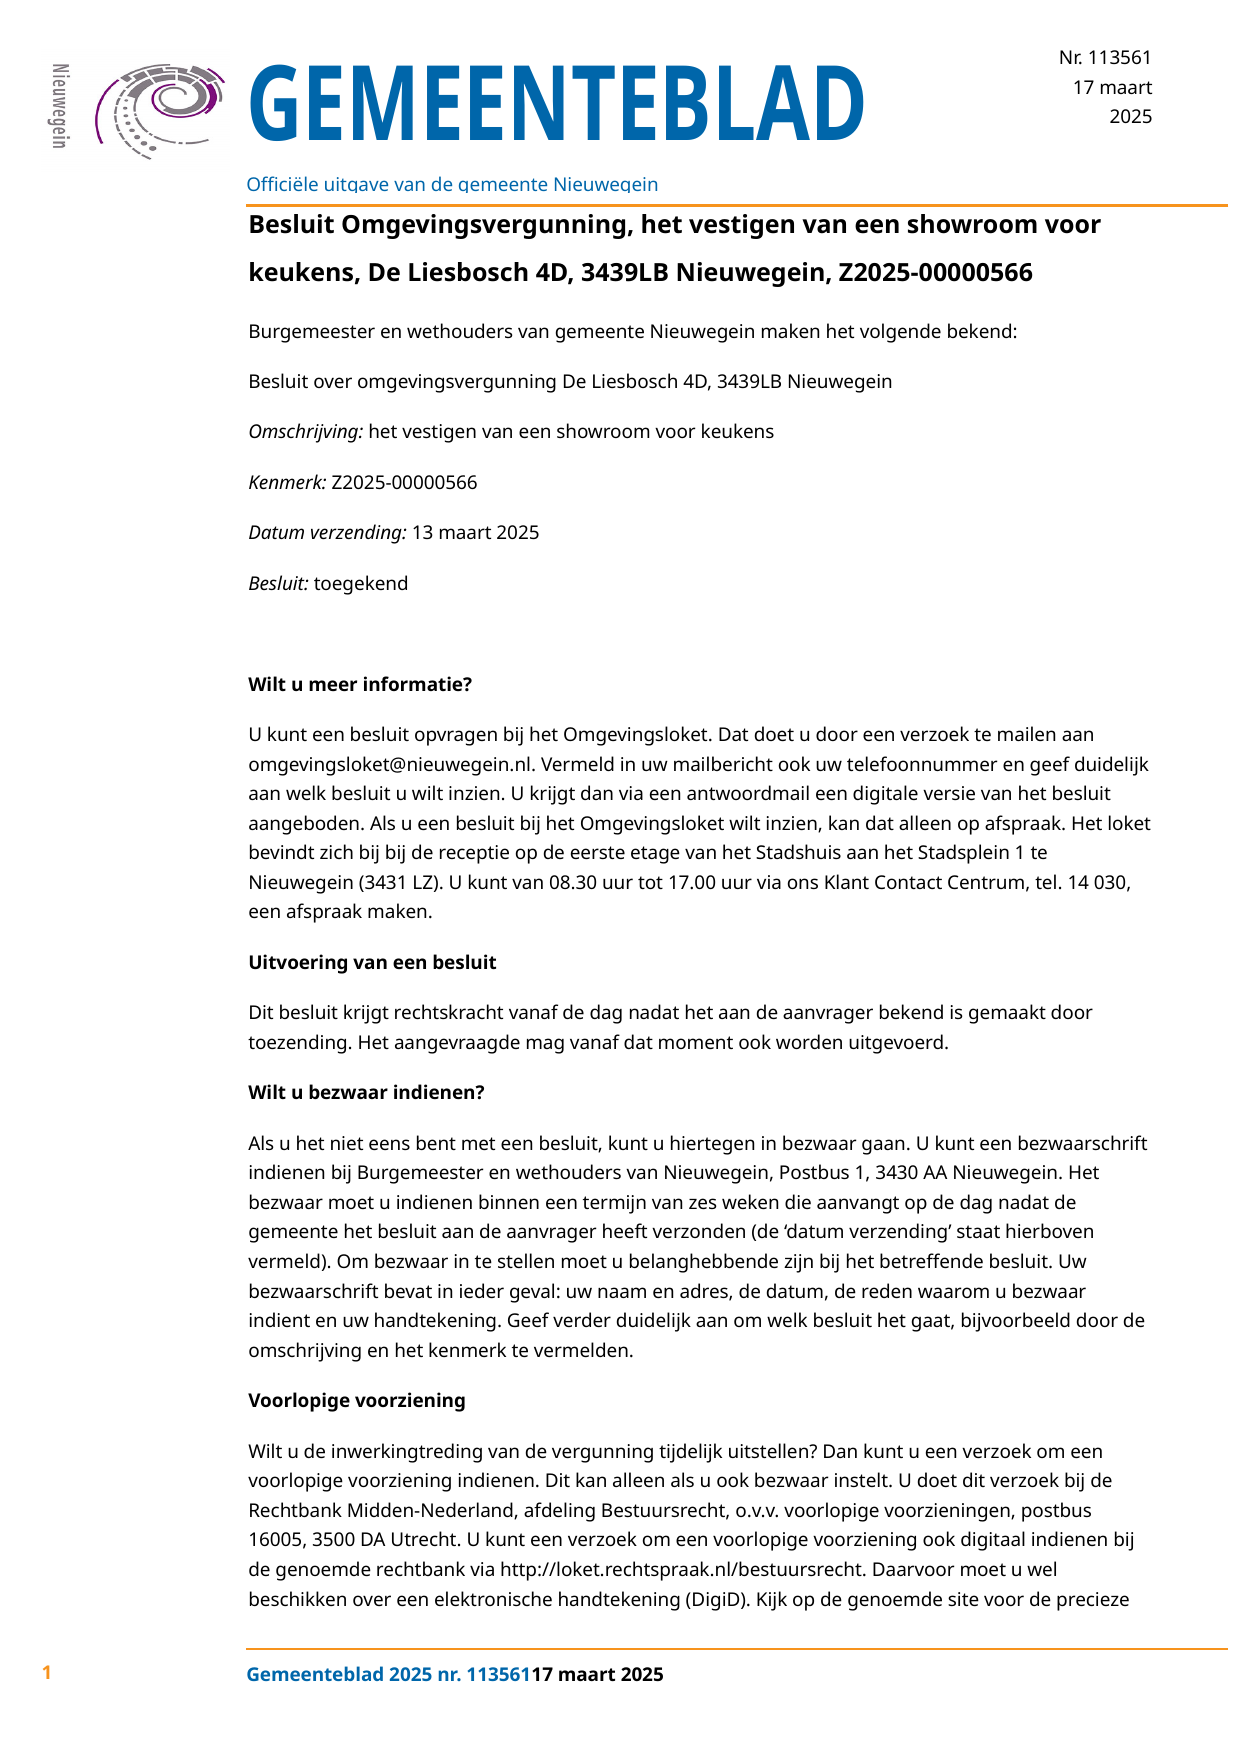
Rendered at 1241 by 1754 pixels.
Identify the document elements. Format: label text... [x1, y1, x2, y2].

text Voorlopige voorziening [248, 1387, 1152, 1413]
text Besluit Omgevingsvergunning, het vestigen van een showroom voor keukens, De Liesbosch 4D, 3439LB Nieuwegein, Z2025-00000566 [248, 207, 1152, 288]
text Burgemeester en wethouders van gemeente Nieuwegein maken het volgende bekend: [248, 318, 1152, 344]
text Kenmerk: Z2025-00000566 [248, 469, 1152, 495]
text Wilt u meer informatie? [248, 671, 1152, 697]
text Besluit: toegekend [248, 570, 1152, 596]
picture [41, 47, 231, 172]
text Besluit over omgevingsvergunning De Liesbosch 4D, 3439LB Nieuwegein [248, 368, 1152, 394]
text Dit besluit krijgt rechtskracht vanaf de dag nadat het aan de aanvrager bekend is gemaakt door toezending. Het aangevraagde mag vanaf dat moment ook worden uitgevoerd. [248, 999, 1152, 1055]
text Omschrijving: het vestigen van een showroom voor keukens [248, 419, 1152, 444]
text U kunt een besluit opvragen bij het Omgevingsloket. Dat doet u door een verzoek te mailen aan omgevingsloket@nieuwegein.nl. Vermeld in uw mailbericht ook uw telefoonnummer en geef duidelijk aan welk besluit u wilt inzien. U krijgt dan via een antwoordmail een digitale versie van het besluit aangeboden. Als u een besluit bij het Omgevingsloket wilt inzien, kan dat alleen op afspraak. Het loket bevindt zich bij bij de receptie op de eerste etage van het Stadshuis aan het Stadsplein 1 te Nieuwegein (3431 LZ). U kunt van 08.30 uur tot 17.00 uur via ons Klant Contact Centrum, tel. 14 030, een afspraak maken. [248, 721, 1152, 924]
text Datum verzending: 13 maart 2025 [248, 519, 1152, 545]
text Uitvoering van een besluit [248, 949, 1152, 975]
text Als u het niet eens bent met een besluit, kunt u hiertegen in bezwaar gaan. U kunt een bezwaarschrift indienen bij Burgemeester en wethouders van Nieuwegein, Postbus 1, 3430 AA Nieuwegein. Het bezwaar moet u indienen binnen een termijn van zes weken die aanvangt op de dag nadat de gemeente het besluit aan de aanvrager heeft verzonden (de ‘datum verzending’ staat hierboven vermeld). Om bezwaar in te stellen moet u belanghebbende zijn bij het betreffende besluit. Uw bezwaarschrift bevat in ieder geval: uw naam en adres, de datum, de reden waarom u bezwaar indient en uw handtekening. Geef verder duidelijk aan om welk besluit het gaat, bijvoorbeeld door de omschrijving en het kenmerk te vermelden. [248, 1130, 1152, 1363]
text Wilt u de inwerkingtreding van de vergunning tijdelijk uitstellen? Dan kunt u een verzoek om een voorlopige voorziening indienen. Dit kan alleen als u ook bezwaar instelt. U doet dit verzoek bij de Rechtbank Midden-Nederland, afdeling Bestuursrecht, o.v.v. voorlopige voorzieningen, postbus 16005, 3500 DA Utrecht. U kunt een verzoek om een voorlopige voorziening ook digitaal indienen bij de genoemde rechtbank via http://loket.rechtspraak.nl/bestuursrecht. Daarvoor moet u wel beschikken over een elektronische handtekening (DigiD). Kijk op de genoemde site voor de precieze [248, 1438, 1152, 1612]
text Wilt u bezwaar indienen? [248, 1079, 1152, 1105]
